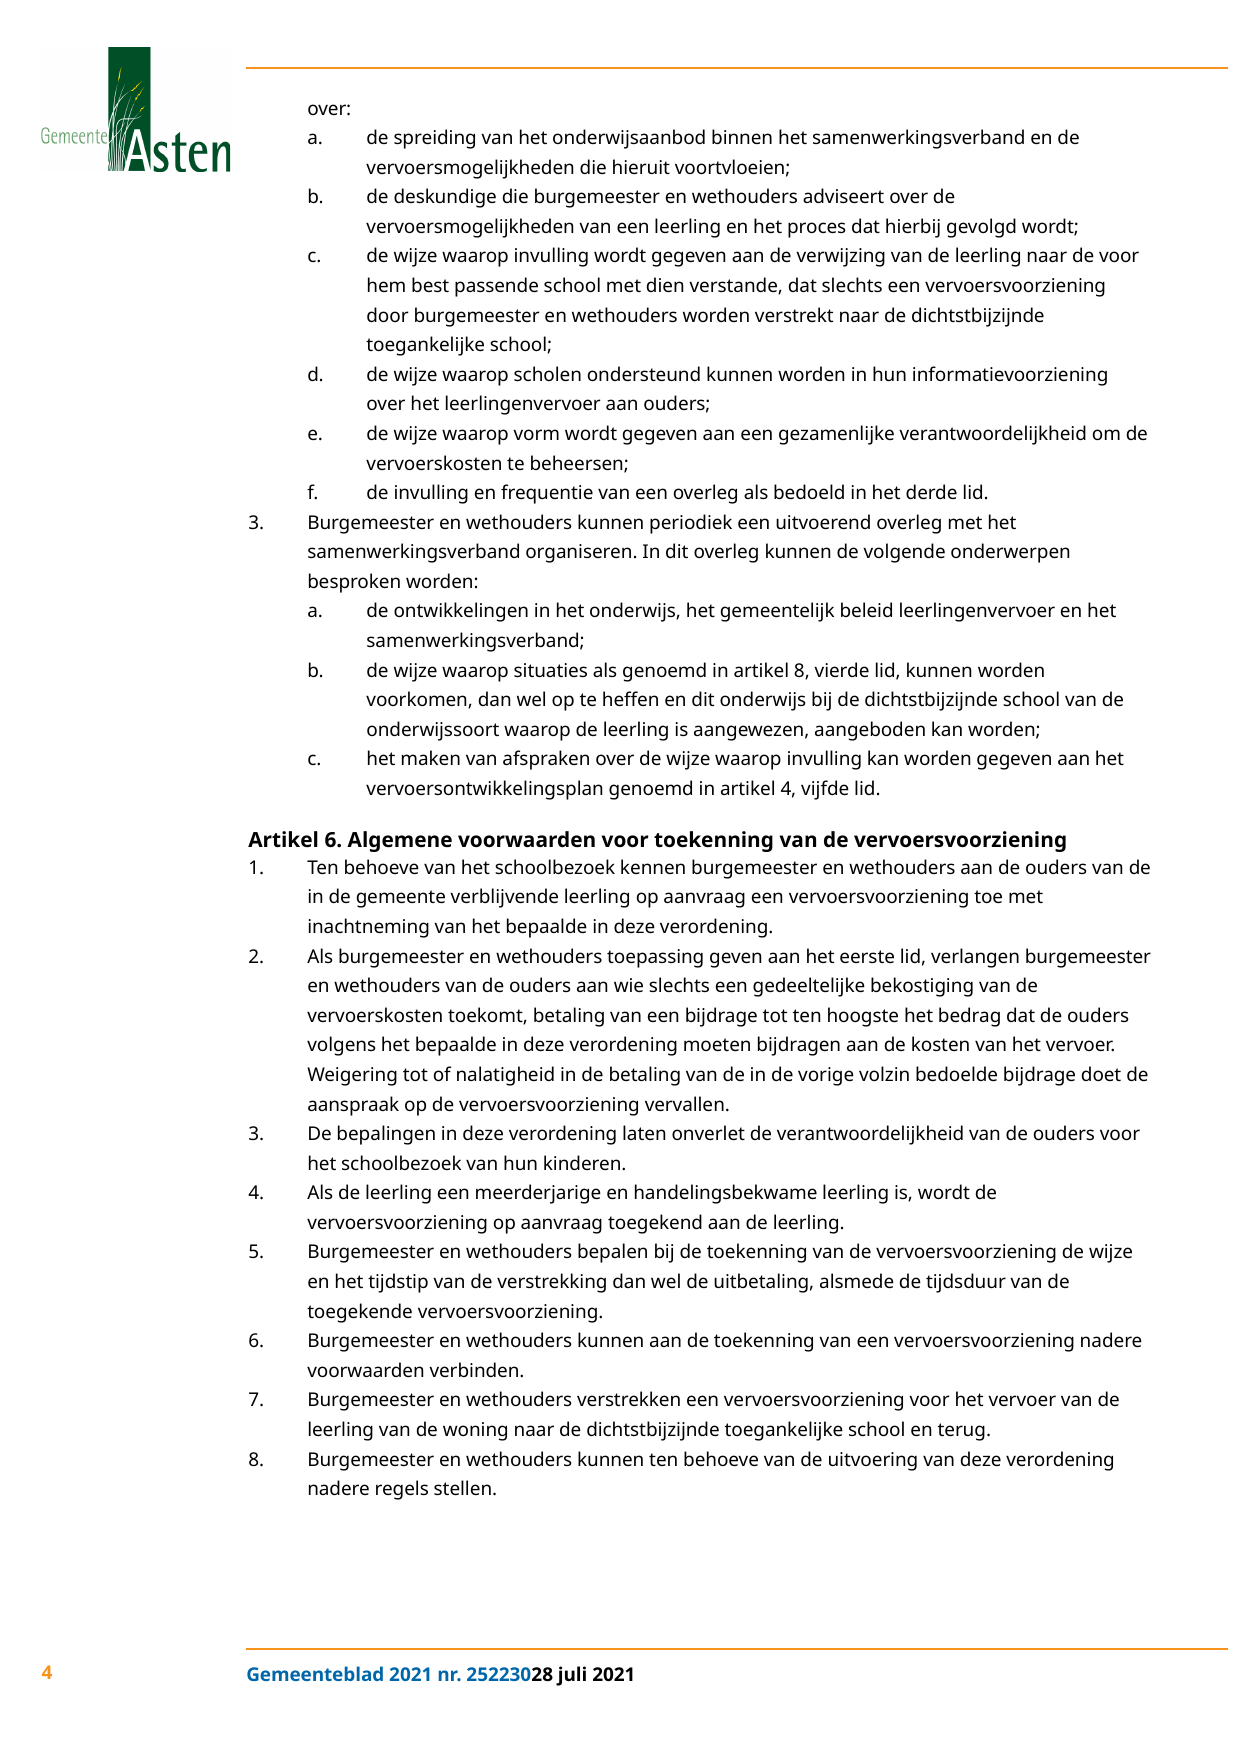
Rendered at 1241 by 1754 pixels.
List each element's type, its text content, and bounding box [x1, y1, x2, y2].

list Burgemeester en wethouders kunnen ten behoeve van de uitvoering van deze verordening nadere regels stellen. [248, 1446, 1152, 1501]
list de wijze waarop scholen ondersteund kunnen worden in hun informatievoorziening over het leerlingenvervoer aan ouders; [307, 361, 1152, 416]
list Burgemeester en wethouders verstrekken een vervoersvoorziening voor het vervoer van de leerling van de woning naar de dichtstbijzijnde toegankelijke school en terug. [248, 1387, 1152, 1442]
list Burgemeester en wethouders bepalen bij de toekenning van de vervoersvoorziening de wijze en het tijdstip van de verstrekking dan wel de uitbetaling, alsmede de tijdsduur van de toegekende vervoersvoorziening. [248, 1239, 1152, 1323]
list de spreiding van het onderwijsaanbod binnen het samenwerkingsverband en de vervoersmogelijkheden die hieruit voortvloeien; [307, 124, 1152, 180]
list de ontwikkelingen in het onderwijs, het gemeentelijk beleid leerlingenvervoer en het samenwerkingsverband; [307, 598, 1152, 653]
list de wijze waarop situaties als genoemd in artikel 8, vierde lid, kunnen worden voorkomen, dan wel op te heffen en dit onderwijs bij de dichtstbijzijnde school van de onderwijssoort waarop de leerling is aangewezen, aangeboden kan worden; [307, 657, 1152, 742]
list Als burgemeester en wethouders toepassing geven aan het eerste lid, verlangen burgemeester en wethouders van de ouders aan wie slechts een gedeeltelijke bekostiging van de vervoerskosten toekomt, betaling van een bijdrage tot ten hoogste het bedrag dat de ouders volgens het bepaalde in deze verordening moeten bijdragen aan de kosten van het vervoer. Weigering tot of nalatigheid in de betaling van de in de vorige volzin bedoelde bijdrage doet de aanspraak op de vervoersvoorziening vervallen. [248, 943, 1152, 1116]
list De bepalingen in deze verordening laten onverlet de verantwoordelijkheid van de ouders voor het schoolbezoek van hun kinderen. [248, 1120, 1152, 1176]
list het maken van afspraken over de wijze waarop invulling kan worden gegeven aan het vervoersontwikkelingsplan genoemd in artikel 4, vijfde lid. [307, 746, 1152, 801]
list de deskundige die burgemeester en wethouders adviseert over de vervoersmogelijkheden van een leerling en het proces dat hierbij gevolgd wordt; [307, 183, 1152, 239]
list de invulling en frequentie van een overleg als bedoeld in het derde lid. [307, 479, 1152, 505]
list Burgemeester en wethouders kunnen aan de toekenning van een vervoersvoorziening nadere voorwaarden verbinden. [248, 1327, 1152, 1383]
list Burgemeester en wethouders kunnen periodiek een uitvoerend overleg met het samenwerkingsverband organiseren. In dit overleg kunnen de volgende onderwerpen besproken worden: [248, 509, 1152, 594]
list Ten behoeve van het schoolbezoek kennen burgemeester en wethouders aan de ouders van de in de gemeente verblijvende leerling op aanvraag een vervoersvoorziening toe met inachtneming van het bepaalde in deze verordening. [248, 854, 1152, 939]
list de wijze waarop invulling wordt gegeven aan de verwijzing van de leerling naar de voor hem best passende school met dien verstande, dat slechts een vervoersvoorziening door burgemeester en wethouders worden verstrekt naar de dichtstbijzijnde toegankelijke school; [307, 243, 1152, 357]
text Artikel 6. Algemene voorwaarden voor toekenning van de vervoersvoorziening [248, 826, 1152, 854]
list de wijze waarop vorm wordt gegeven aan een gezamenlijke verantwoordelijkheid om de vervoerskosten te beheersen; [307, 420, 1152, 476]
picture [41, 47, 231, 172]
list Als de leerling een meerderjarige en handelingsbekwame leerling is, wordt de vervoersvoorziening op aanvraag toegekend aan de leerling. [248, 1179, 1152, 1235]
list over: [248, 95, 1152, 121]
